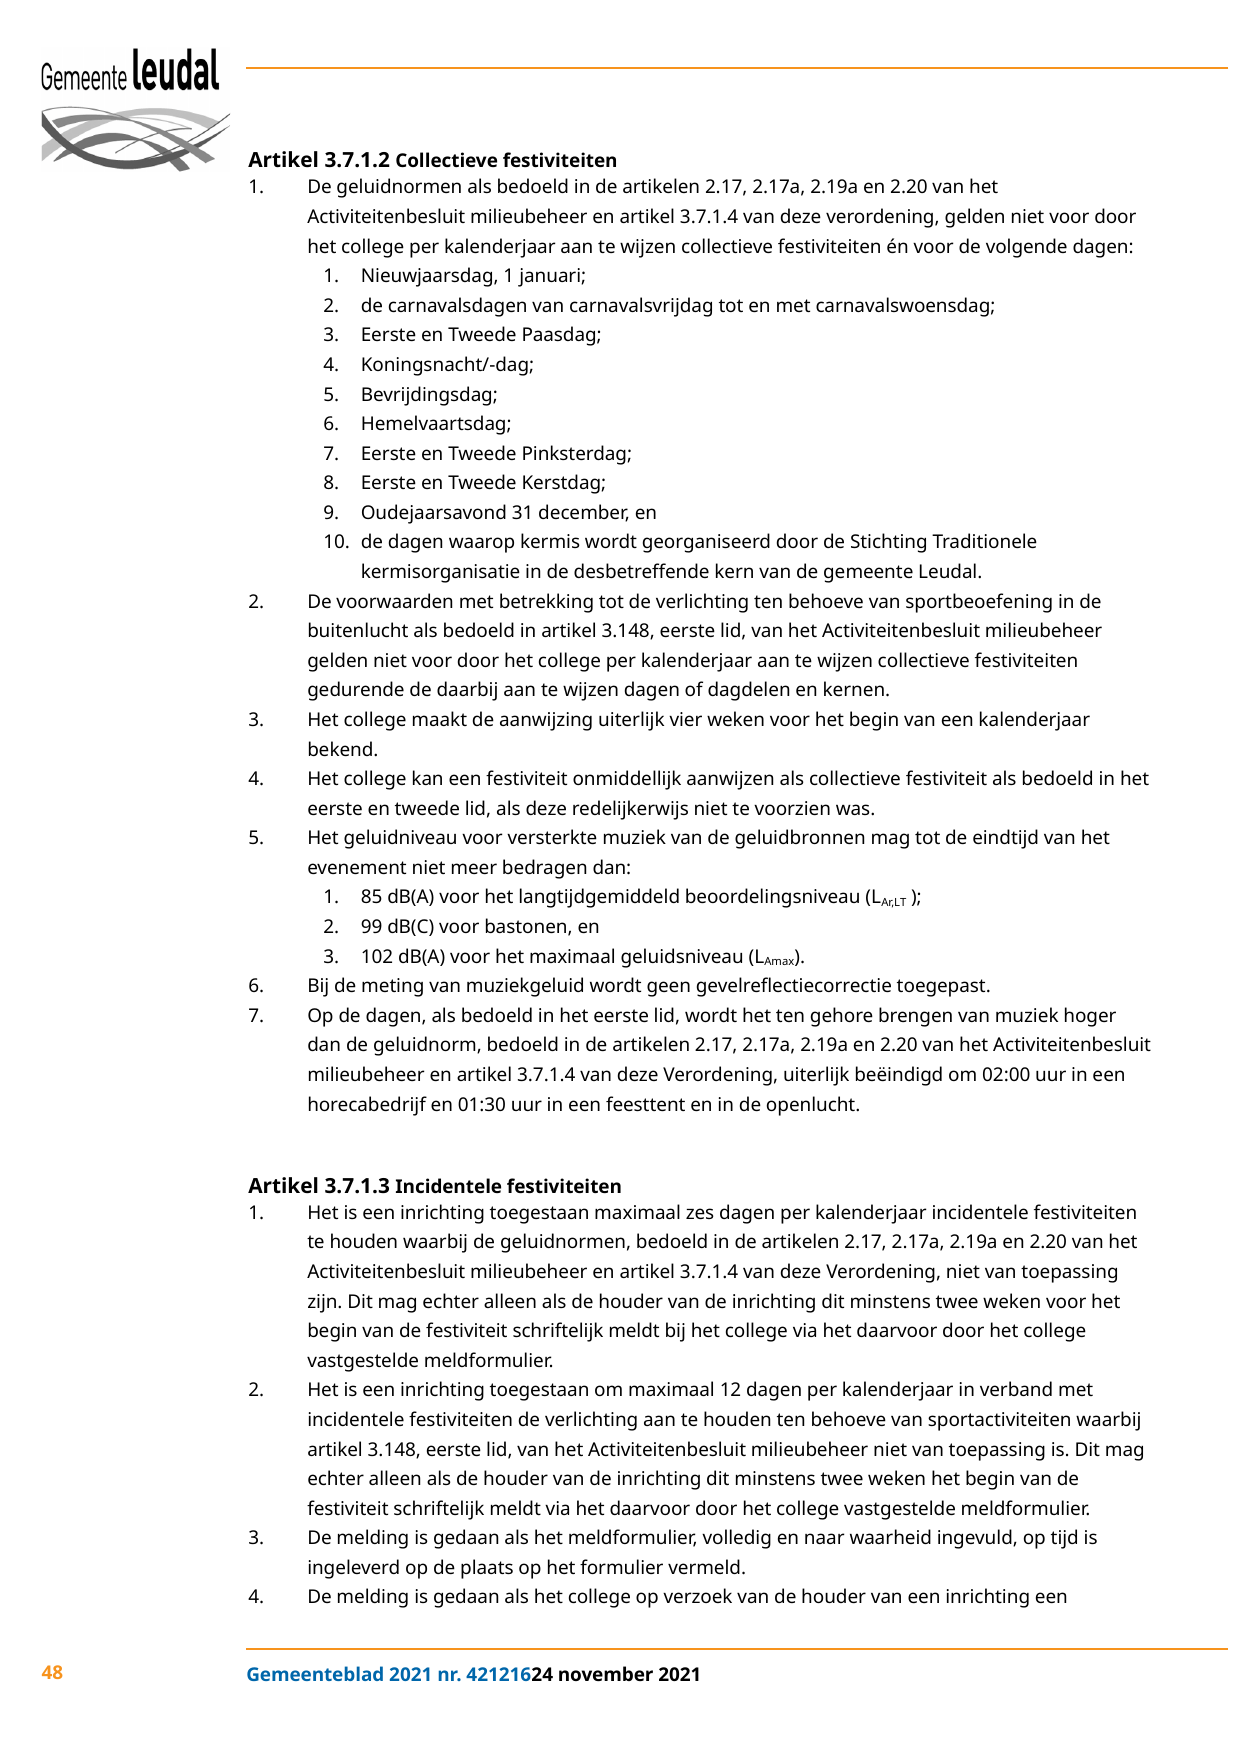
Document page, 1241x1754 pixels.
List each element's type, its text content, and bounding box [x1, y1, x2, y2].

list Koningsnacht/-dag; [323, 351, 1152, 377]
list de carnavalsdagen van carnavalsvrijdag tot en met carnavalswoensdag; [323, 292, 1152, 318]
list Hemelvaartsdag; [323, 410, 1152, 436]
list 99 dB(C) voor bastonen, en [323, 913, 1152, 939]
list Bevrijdingsdag; [323, 381, 1152, 406]
list Het college maakt de aanwijzing uiterlijk vier weken voor het begin van een kalenderjaar bekend. [248, 706, 1152, 761]
list Op de dagen, als bedoeld in het eerste lid, wordt het ten gehore brengen van muziek hoger dan de geluidnorm, bedoeld in de artikelen 2.17, 2.17a, 2.19a en 2.20 van het Activiteitenbesluit milieubeheer en artikel 3.7.1.4 van deze Verordening, uiterlijk beëindigd om 02:00 uur in een horecabedrijf en 01:30 uur in een feesttent en in de openlucht. [248, 1002, 1152, 1116]
list Oudejaarsavond 31 december, en [323, 499, 1152, 525]
text Artikel 3.7.1.2 Collectieve festiviteiten [248, 145, 1152, 174]
list Het college kan een festiviteit onmiddellijk aanwijzen als collectieve festiviteit als bedoeld in het eerste en tweede lid, als deze redelijkerwijs niet te voorzien was. [248, 765, 1152, 821]
list Eerste en Tweede Paasdag; [323, 322, 1152, 347]
list De voorwaarden met betrekking tot de verlichting ten behoeve van sportbeoefening in de buitenlucht als bedoeld in artikel 3.148, eerste lid, van het Activiteitenbesluit milieubeheer gelden niet voor door het college per kalenderjaar aan te wijzen collectieve festiviteiten gedurende de daarbij aan te wijzen dagen of dagdelen en kernen. [248, 588, 1152, 702]
list Eerste en Tweede Pinksterdag; [323, 440, 1152, 466]
list De melding is gedaan als het college op verzoek van de houder van een inrichting een [248, 1584, 1152, 1609]
list Bij de meting van muziekgeluid wordt geen gevelreflectiecorrectie toegepast. [248, 972, 1152, 998]
list Het geluidniveau voor versterkte muziek van de geluidbronnen mag tot de eindtijd van het evenement niet meer bedragen dan: [248, 824, 1152, 880]
picture [41, 47, 231, 172]
list Het is een inrichting toegestaan om maximaal 12 dagen per kalenderjaar in verband met incidentele festiviteiten de verlichting aan te houden ten behoeve van sportactiviteiten waarbij artikel 3.148, eerste lid, van het Activiteitenbesluit milieubeheer niet van toepassing is. Dit mag echter alleen als de houder van de inrichting dit minstens twee weken het begin van de festiviteit schriftelijk meldt via het daarvoor door het college vastgestelde meldformulier. [248, 1377, 1152, 1521]
list Het is een inrichting toegestaan maximaal zes dagen per kalenderjaar incidentele festiviteiten te houden waarbij de geluidnormen, bedoeld in de artikelen 2.17, 2.17a, 2.19a en 2.20 van het Activiteitenbesluit milieubeheer en artikel 3.7.1.4 van deze Verordening, niet van toepassing zijn. Dit mag echter alleen als de houder van de inrichting dit minstens twee weken voor het begin van de festiviteit schriftelijk meldt bij het college via het daarvoor door het college vastgestelde meldformulier. [248, 1199, 1152, 1373]
list Eerste en Tweede Kerstdag; [323, 469, 1152, 495]
list 102 dB(A) voor het maximaal geluidsniveau (LAmax). [323, 943, 1152, 968]
list Nieuwjaarsdag, 1 januari; [323, 262, 1152, 288]
list De geluidnormen als bedoeld in de artikelen 2.17, 2.17a, 2.19a en 2.20 van het Activiteitenbesluit milieubeheer en artikel 3.7.1.4 van deze verordening, gelden niet voor door het college per kalenderjaar aan te wijzen collectieve festiviteiten én voor de volgende dagen: [248, 174, 1152, 258]
list 85 dB(A) voor het langtijdgemiddeld beoordelingsniveau (LAr,LT ); [323, 884, 1152, 909]
text Artikel 3.7.1.3 Incidentele festiviteiten [248, 1171, 1152, 1199]
list De melding is gedaan als het meldformulier, volledig en naar waarheid ingevuld, op tijd is ingeleverd op de plaats op het formulier vermeld. [248, 1524, 1152, 1580]
list de dagen waarop kermis wordt georganiseerd door de Stichting Traditionele kermisorganisatie in de desbetreffende kern van de gemeente Leudal. [323, 529, 1152, 584]
